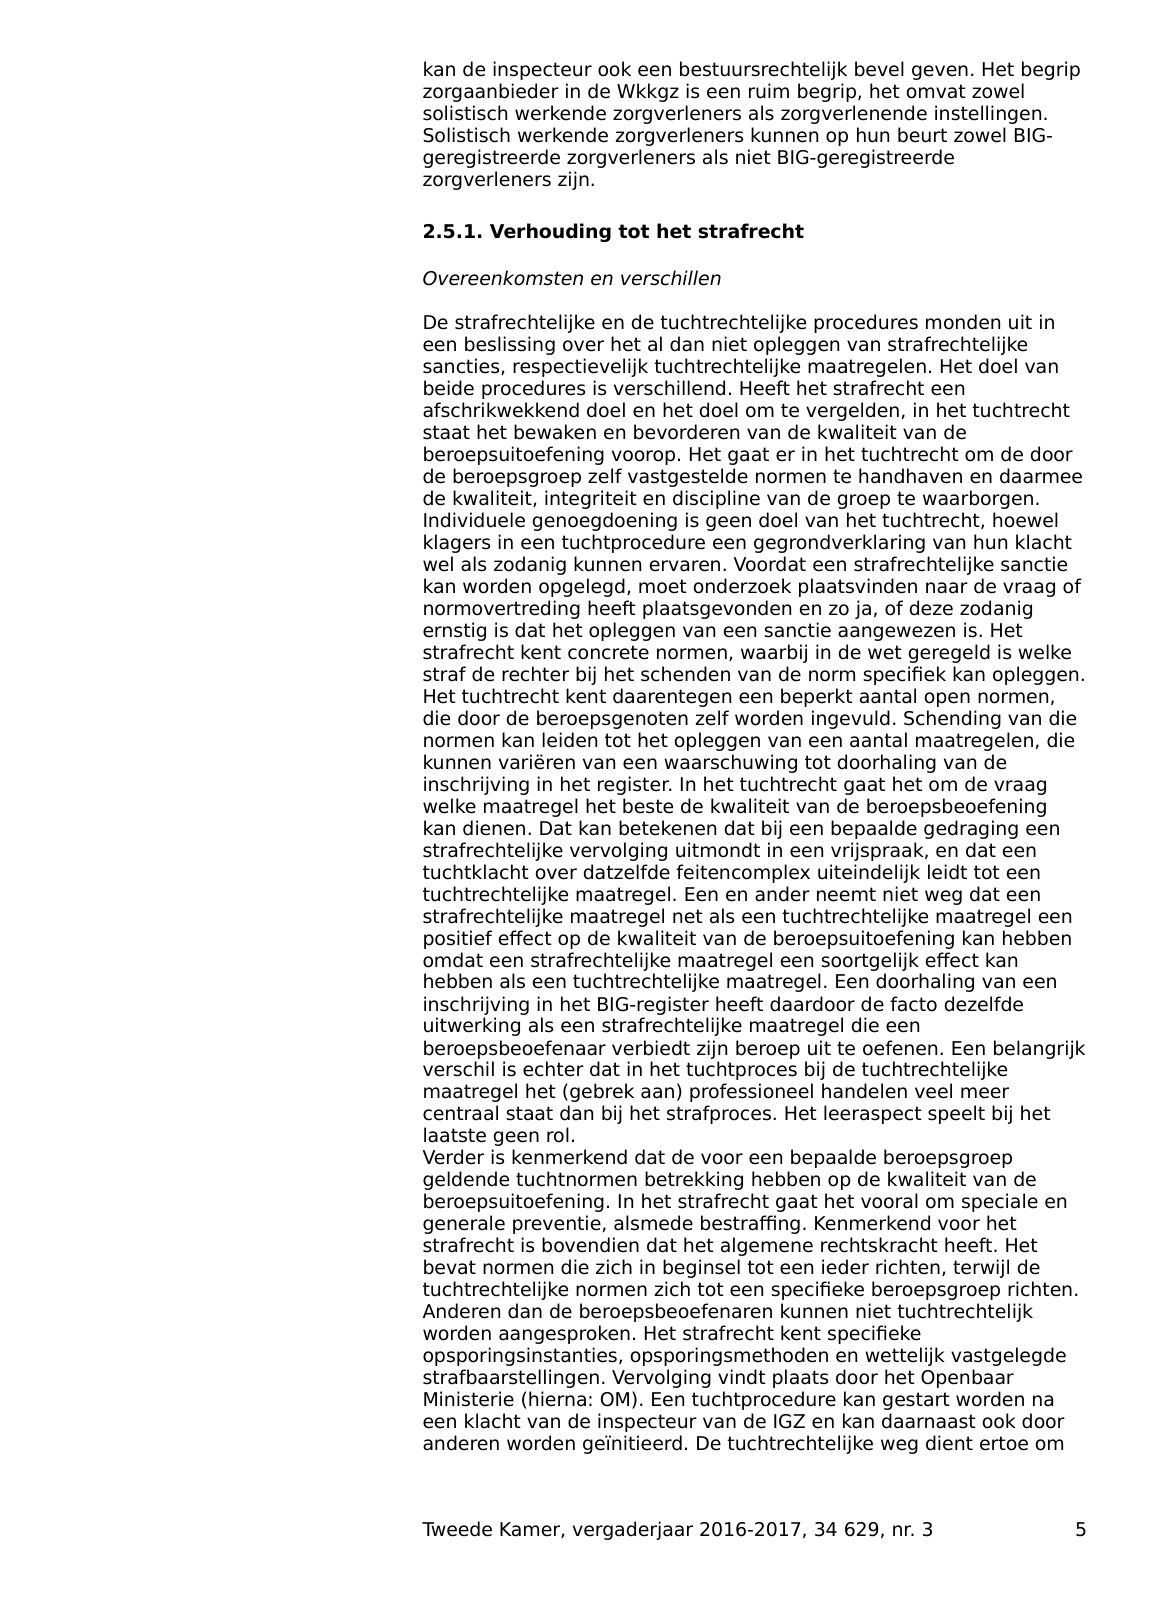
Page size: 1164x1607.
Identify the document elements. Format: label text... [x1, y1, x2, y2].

text De strafrechtelijke en de tuchtrechtelijke procedures monden uit in een beslissing over het al dan niet opleggen van strafrechtelijke sancties, respectievelijk tuchtrechtelijke maatregelen. Het doel van beide procedures is verschillend. Heeft het strafrecht een afschrikwekkend doel en het doel om te vergelden, in het tuchtrecht staat het bewaken en bevorderen van de kwaliteit van de beroepsuitoefening voorop. Het gaat er in het tuchtrecht om de door de beroepsgroep zelf vastgestelde normen te handhaven en daarmee de kwaliteit, integriteit en discipline van de groep te waarborgen. [422, 312, 1087, 510]
subtitle Overeenkomsten en verschillen [422, 268, 1087, 290]
text kan de inspecteur ook een bestuursrechtelijk bevel geven. Het begrip zorgaanbieder in de Wkkgz is een ruim begrip, het omvat zowel solistisch werkende zorgverleners als zorgverlenende instellingen. Solistisch werkende zorgverleners kunnen op hun beurt zowel BIG-geregistreerde zorgverleners als niet BIG-geregistreerde zorgverleners zijn. [422, 59, 1087, 191]
text Verder is kenmerkend dat de voor een bepaalde beroepsgroep geldende tuchtnormen betrekking hebben op de kwaliteit van de beroepsuitoefening. In het strafrecht gaat het vooral om speciale en generale preventie, alsmede bestraffing. Kenmerkend voor het strafrecht is bovendien dat het algemene rechtskracht heeft. Het bevat normen die zich in beginsel tot een ieder richten, terwijl de tuchtrechtelijke normen zich tot een specifieke beroepsgroep richten. Anderen dan de beroepsbeoefenaren kunnen niet tuchtrechtelijk worden aangesproken. Het strafrecht kent specifieke opsporingsinstanties, opsporingsmethoden en wettelijk vastgelegde strafbaarstellingen. Vervolging vindt plaats door het Openbaar Ministerie (hierna: OM). Een tuchtprocedure kan gestart worden na een klacht van de inspecteur van de IGZ en kan daarnaast ook door anderen worden geïnitieerd. De tuchtrechtelijke weg dient ertoe om [422, 1147, 1087, 1455]
text Individuele genoegdoening is geen doel van het tuchtrecht, hoewel klagers in een tuchtprocedure een gegrondverklaring van hun klacht wel als zodanig kunnen ervaren. Voordat een strafrechtelijke sanctie kan worden opgelegd, moet onderzoek plaatsvinden naar de vraag of normovertreding heeft plaatsgevonden en zo ja, of deze zodanig ernstig is dat het opleggen van een sanctie aangewezen is. Het strafrecht kent concrete normen, waarbij in de wet geregeld is welke straf de rechter bij het schenden van de norm specifiek kan opleggen. Het tuchtrecht kent daarentegen een beperkt aantal open normen, die door de beroepsgenoten zelf worden ingevuld. Schending van die normen kan leiden tot het opleggen van een aantal maatregelen, die kunnen variëren van een waarschuwing tot doorhaling van de inschrijving in het register. In het tuchtrecht gaat het om de vraag welke maatregel het beste de kwaliteit van de beroepsbeoefening kan dienen. Dat kan betekenen dat bij een bepaalde gedraging een strafrechtelijke vervolging uitmondt in een vrijspraak, en dat een tuchtklacht over datzelfde feitencomplex uiteindelijk leidt tot een tuchtrechtelijke maatregel. Een en ander neemt niet weg dat een strafrechtelijke maatregel net als een tuchtrechtelijke maatregel een positief effect op de kwaliteit van de beroepsuitoefening kan hebben omdat een strafrechtelijke maatregel een soortgelijk effect kan hebben als een tuchtrechtelijke maatregel. Een doorhaling van een inschrijving in het BIG-register heeft daardoor de facto dezelfde uitwerking als een strafrechtelijke maatregel die een beroepsbeoefenaar verbiedt zijn beroep uit te oefenen. Een belangrijk verschil is echter dat in het tuchtproces bij de tuchtrechtelijke maatregel het (gebrek aan) professioneel handelen veel meer centraal staat dan bij het strafproces. Het leeraspect speelt bij het laatste geen rol. [422, 510, 1087, 1147]
subtitle 2.5.1. Verhouding tot het strafrecht [422, 221, 1087, 243]
